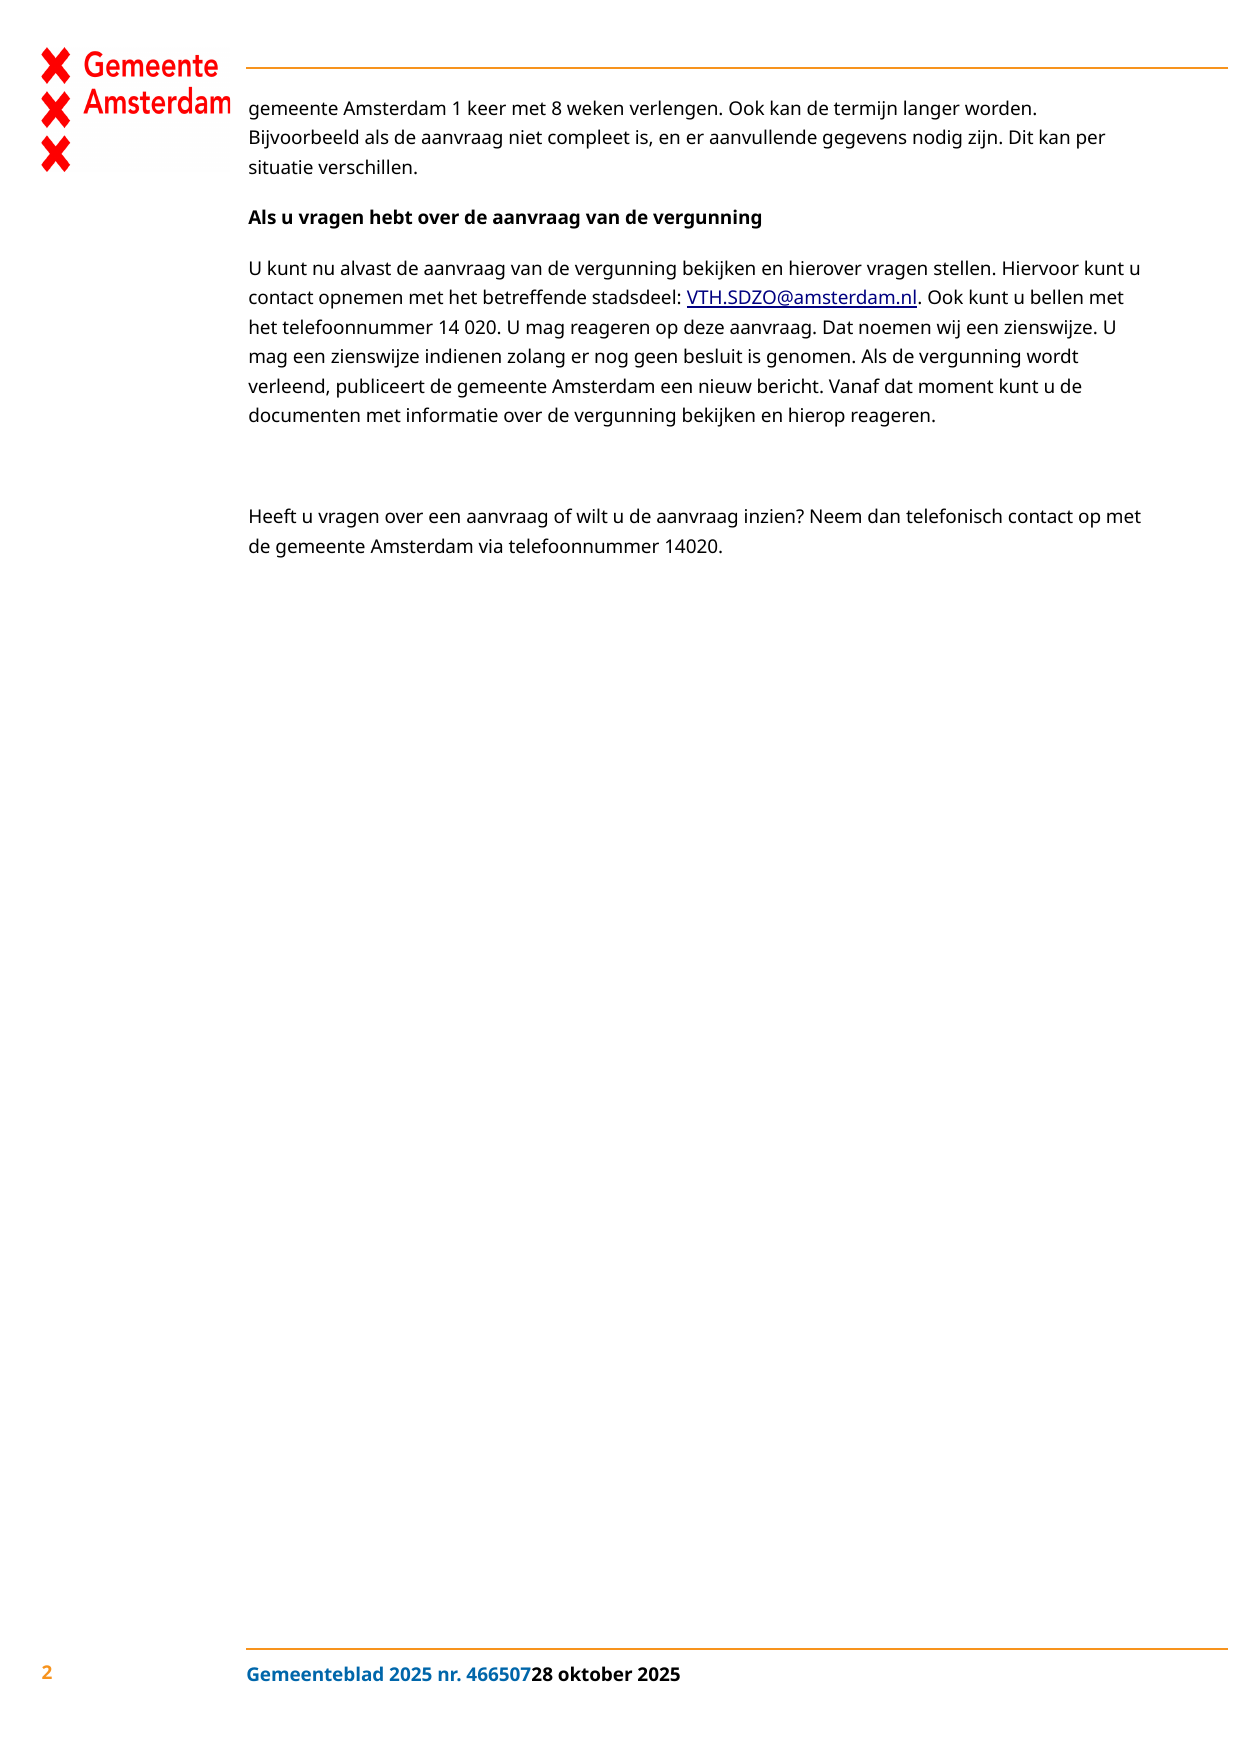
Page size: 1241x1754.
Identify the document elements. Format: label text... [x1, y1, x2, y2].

text U kunt nu alvast de aanvraag van de vergunning bekijken en hierover vragen stellen. Hiervoor kunt u contact opnemen met het betreffende stadsdeel: VTH.SDZO@amsterdam.nl. Ook kunt u bellen met het telefoonnummer 14 020. U mag reageren op deze aanvraag. Dat noemen wij een zienswijze. U mag een zienswijze indienen zolang er nog geen besluit is genomen. Als de vergunning wordt verleend, publiceert de gemeente Amsterdam een nieuw bericht. Vanaf dat moment kunt u de documenten met informatie over de vergunning bekijken en hierop reageren. [248, 255, 1152, 428]
text gemeente Amsterdam 1 keer met 8 weken verlengen. Ook kan de termijn langer worden. Bijvoorbeeld als de aanvraag niet compleet is, en er aanvullende gegevens nodig zijn. Dit kan per situatie verschillen. [248, 95, 1152, 180]
picture [41, 47, 231, 172]
text Heeft u vragen over een aanvraag of wilt u de aanvraag inzien? Neem dan telefonisch contact op met de gemeente Amsterdam via telefoonnummer 14020. [248, 503, 1152, 559]
text Als u vragen hebt over de aanvraag van de vergunning [248, 204, 1152, 230]
